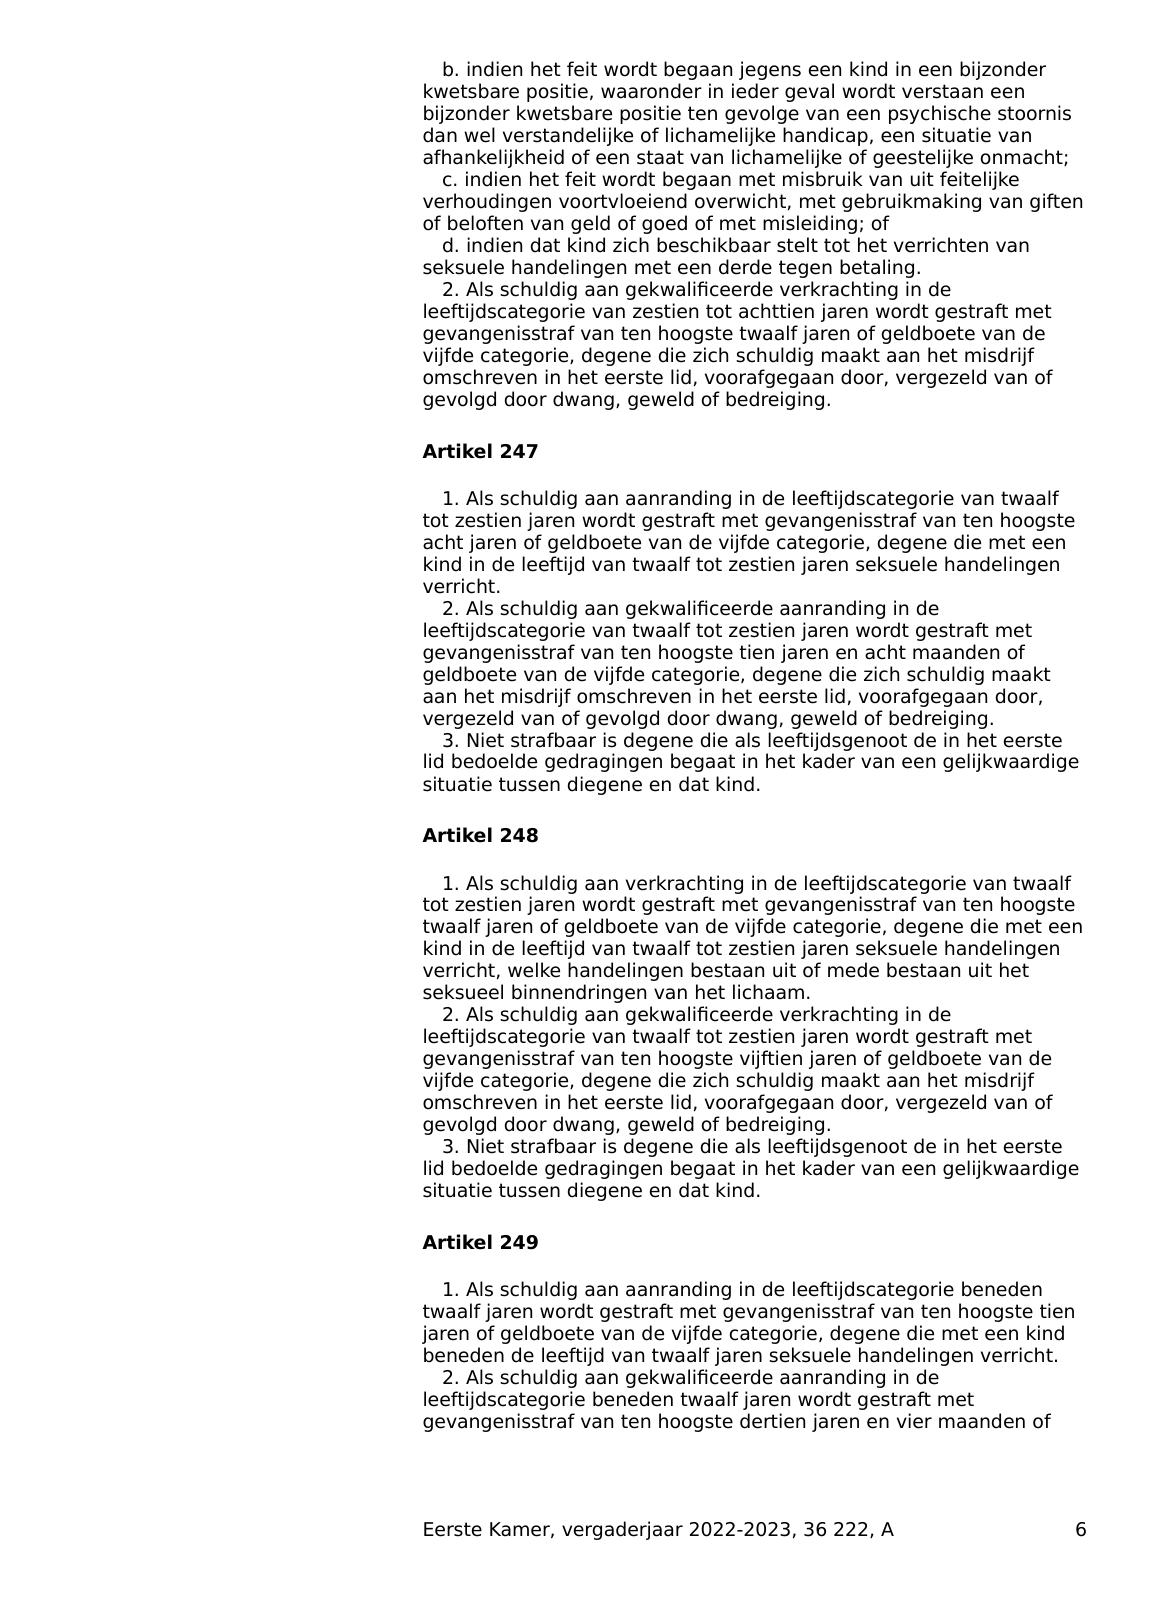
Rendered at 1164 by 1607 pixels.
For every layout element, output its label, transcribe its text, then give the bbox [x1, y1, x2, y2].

text 2. Als schuldig aan gekwalificeerde verkrachting in de leeftijdscategorie van twaalf tot zestien jaren wordt gestraft met gevangenisstraf van ten hoogste vijftien jaren of geldboete van de vijfde categorie, degene die zich schuldig maakt aan het misdrijf omschreven in het eerste lid, voorafgegaan door, vergezeld van of gevolgd door dwang, geweld of bedreiging. [422, 1004, 1087, 1136]
text 2. Als schuldig aan gekwalificeerde aanranding in de leeftijdscategorie van twaalf tot zestien jaren wordt gestraft met gevangenisstraf van ten hoogste tien jaren en acht maanden of geldboete van de vijfde categorie, degene die zich schuldig maakt aan het misdrijf omschreven in het eerste lid, voorafgegaan door, vergezeld van of gevolgd door dwang, geweld of bedreiging. [422, 598, 1087, 729]
text 3. Niet strafbaar is degene die als leeftijdsgenoot de in het eerste lid bedoelde gedragingen begaat in het kader van een gelijkwaardige situatie tussen diegene en dat kind. [422, 1136, 1087, 1202]
text 2. Als schuldig aan gekwalificeerde verkrachting in de leeftijdscategorie van zestien tot achttien jaren wordt gestraft met gevangenisstraf van ten hoogste twaalf jaren of geldboete van de vijfde categorie, degene die zich schuldig maakt aan het misdrijf omschreven in het eerste lid, voorafgegaan door, vergezeld van of gevolgd door dwang, geweld of bedreiging. [422, 279, 1087, 411]
text 1. Als schuldig aan aanranding in de leeftijdscategorie van twaalf tot zestien jaren wordt gestraft met gevangenisstraf van ten hoogste acht jaren of geldboete van de vijfde categorie, degene die met een kind in de leeftijd van twaalf tot zestien jaren seksuele handelingen verricht. [422, 488, 1087, 598]
text 2. Als schuldig aan gekwalificeerde aanranding in de leeftijdscategorie beneden twaalf jaren wordt gestraft met gevangenisstraf van ten hoogste dertien jaren en vier maanden of [422, 1367, 1087, 1433]
subtitle Artikel 247 [422, 441, 1087, 463]
text 1. Als schuldig aan verkrachting in de leeftijdscategorie van twaalf tot zestien jaren wordt gestraft met gevangenisstraf van ten hoogste twaalf jaren of geldboete van de vijfde categorie, degene die met een kind in de leeftijd van twaalf tot zestien jaren seksuele handelingen verricht, welke handelingen bestaan uit of mede bestaan uit het seksueel binnendringen van het lichaam. [422, 872, 1087, 1004]
subtitle Artikel 248 [422, 825, 1087, 847]
text c. indien het feit wordt begaan met misbruik van uit feitelijke verhoudingen voortvloeiend overwicht, met gebruikmaking van giften of beloften van geld of goed of met misleiding; of [422, 169, 1087, 235]
text b. indien het feit wordt begaan jegens een kind in een bijzonder kwetsbare positie, waaronder in ieder geval wordt verstaan een bijzonder kwetsbare positie ten gevolge van een psychische stoornis dan wel verstandelijke of lichamelijke handicap, een situatie van afhankelijkheid of een staat van lichamelijke of geestelijke onmacht; [422, 59, 1087, 169]
text 1. Als schuldig aan aanranding in de leeftijdscategorie beneden twaalf jaren wordt gestraft met gevangenisstraf van ten hoogste tien jaren of geldboete van de vijfde categorie, degene die met een kind beneden de leeftijd van twaalf jaren seksuele handelingen verricht. [422, 1279, 1087, 1367]
subtitle Artikel 249 [422, 1232, 1087, 1254]
text 3. Niet strafbaar is degene die als leeftijdsgenoot de in het eerste lid bedoelde gedragingen begaat in het kader van een gelijkwaardige situatie tussen diegene en dat kind. [422, 729, 1087, 795]
text d. indien dat kind zich beschikbaar stelt tot het verrichten van seksuele handelingen met een derde tegen betaling. [422, 235, 1087, 279]
